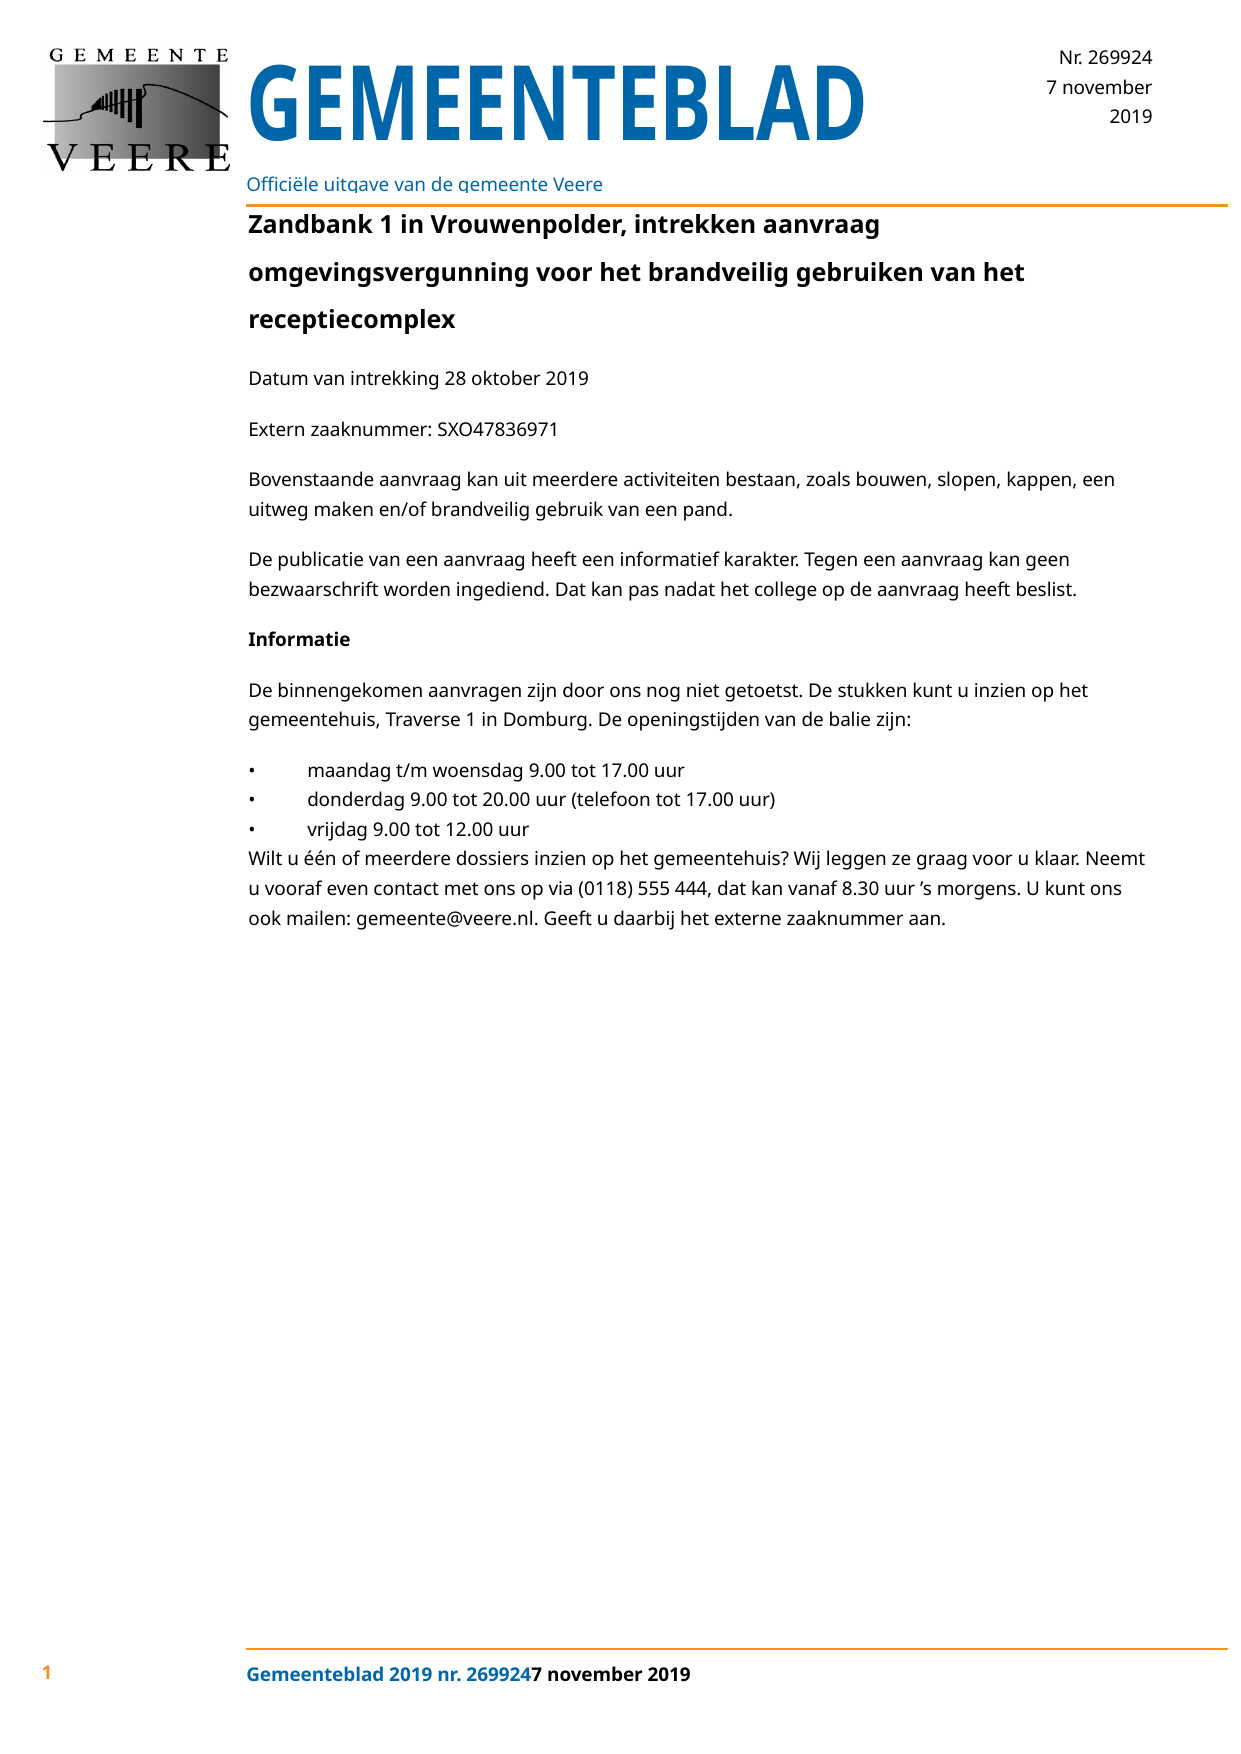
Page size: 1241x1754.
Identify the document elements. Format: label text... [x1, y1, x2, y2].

text De publicatie van een aanvraag heeft een informatief karakter. Tegen een aanvraag kan geen bezwaarschrift worden ingediend. Dat kan pas nadat het college op de aanvraag heeft beslist. [248, 546, 1152, 602]
text Informatie [248, 626, 1152, 652]
list donderdag 9.00 tot 20.00 uur (telefoon tot 17.00 uur) [248, 786, 1152, 812]
text Extern zaaknummer: SXO47836971 [248, 416, 1152, 442]
text Zandbank 1 in Vrouwenpolder, intrekken aanvraag omgevingsvergunning voor het brandveilig gebruiken van het receptiecomplex [248, 207, 1152, 336]
picture [41, 47, 231, 172]
text De binnengekomen aanvragen zijn door ons nog niet getoetst. De stukken kunt u inzien op het gemeentehuis, Traverse 1 in Domburg. De openingstijden van de balie zijn: [248, 677, 1152, 732]
list vrijdag 9.00 tot 12.00 uur [248, 816, 1152, 842]
text Bovenstaande aanvraag kan uit meerdere activiteiten bestaan, zoals bouwen, slopen, kappen, een uitweg maken en/of brandveilig gebruik van een pand. [248, 466, 1152, 522]
text Datum van intrekking 28 oktober 2019 [248, 366, 1152, 391]
text Wilt u één of meerdere dossiers inzien op het gemeentehuis? Wij leggen ze graag voor u klaar. Neemt u vooraf even contact met ons op via (0118) 555 444, dat kan vanaf 8.30 uur ’s morgens. U kunt ons ook mailen: gemeente@veere.nl. Geeft u daarbij het externe zaaknummer aan. [248, 846, 1152, 930]
list maandag t/m woensdag 9.00 tot 17.00 uur [248, 757, 1152, 782]
